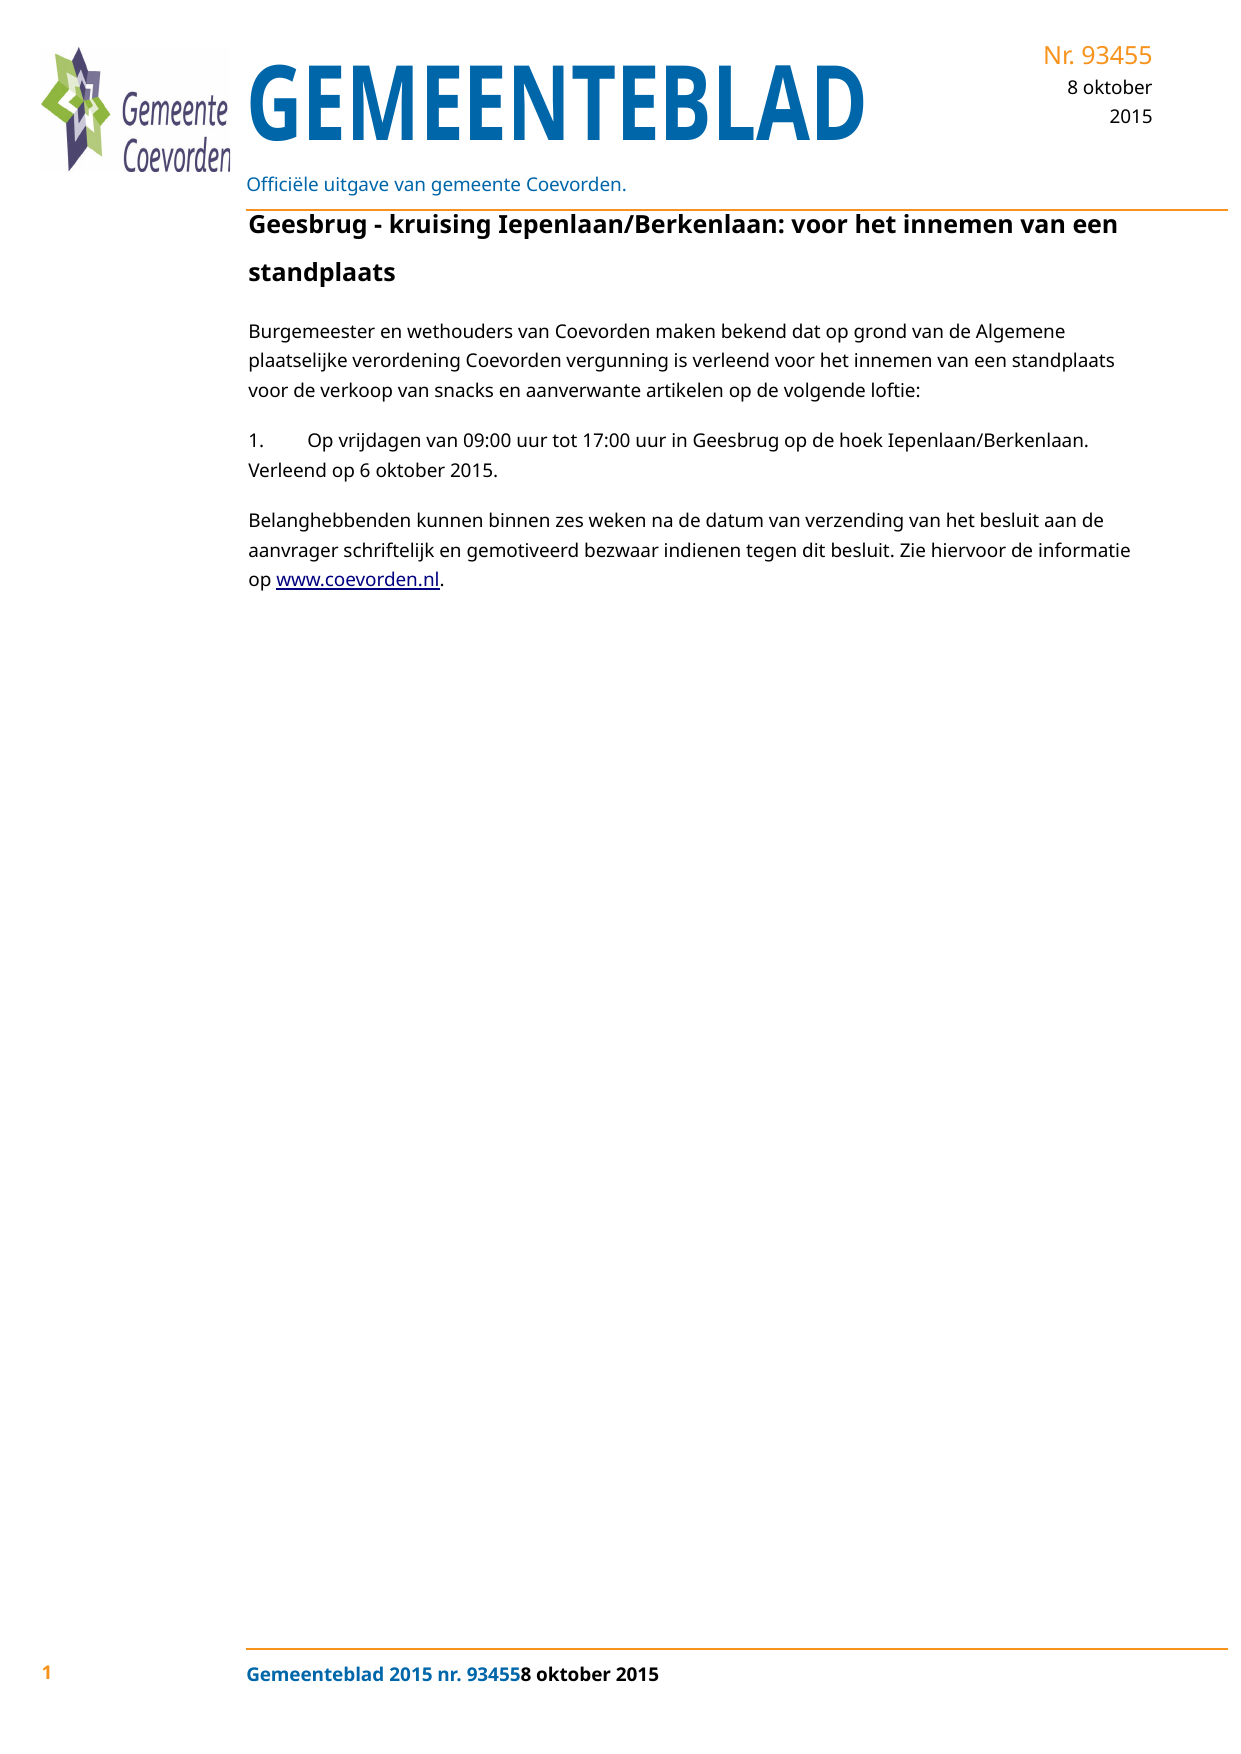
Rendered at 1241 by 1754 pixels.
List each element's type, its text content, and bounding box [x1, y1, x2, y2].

text Geesbrug - kruising Iepenlaan/Berkenlaan: voor het innemen van een standplaats [248, 211, 1152, 288]
list Op vrijdagen van 09:00 uur tot 17:00 uur in Geesbrug op de hoek Iepenlaan/Berkenlaan. [248, 427, 1152, 453]
text Burgemeester en wethouders van Coevorden maken bekend dat op grond van de Algemene plaatselijke verordening Coevorden vergunning is verleend voor het innemen van een standplaats voor de verkoop van snacks en aanverwante artikelen op de volgende loftie: [248, 318, 1152, 403]
text Verleend op 6 oktober 2015. [248, 457, 1152, 483]
picture [41, 47, 231, 172]
text Belanghebbenden kunnen binnen zes weken na de datum van verzending van het besluit aan de aanvrager schriftelijk en gemotiveerd bezwaar indienen tegen dit besluit. Zie hiervoor de informatie op www.coevorden.nl. [248, 507, 1152, 592]
